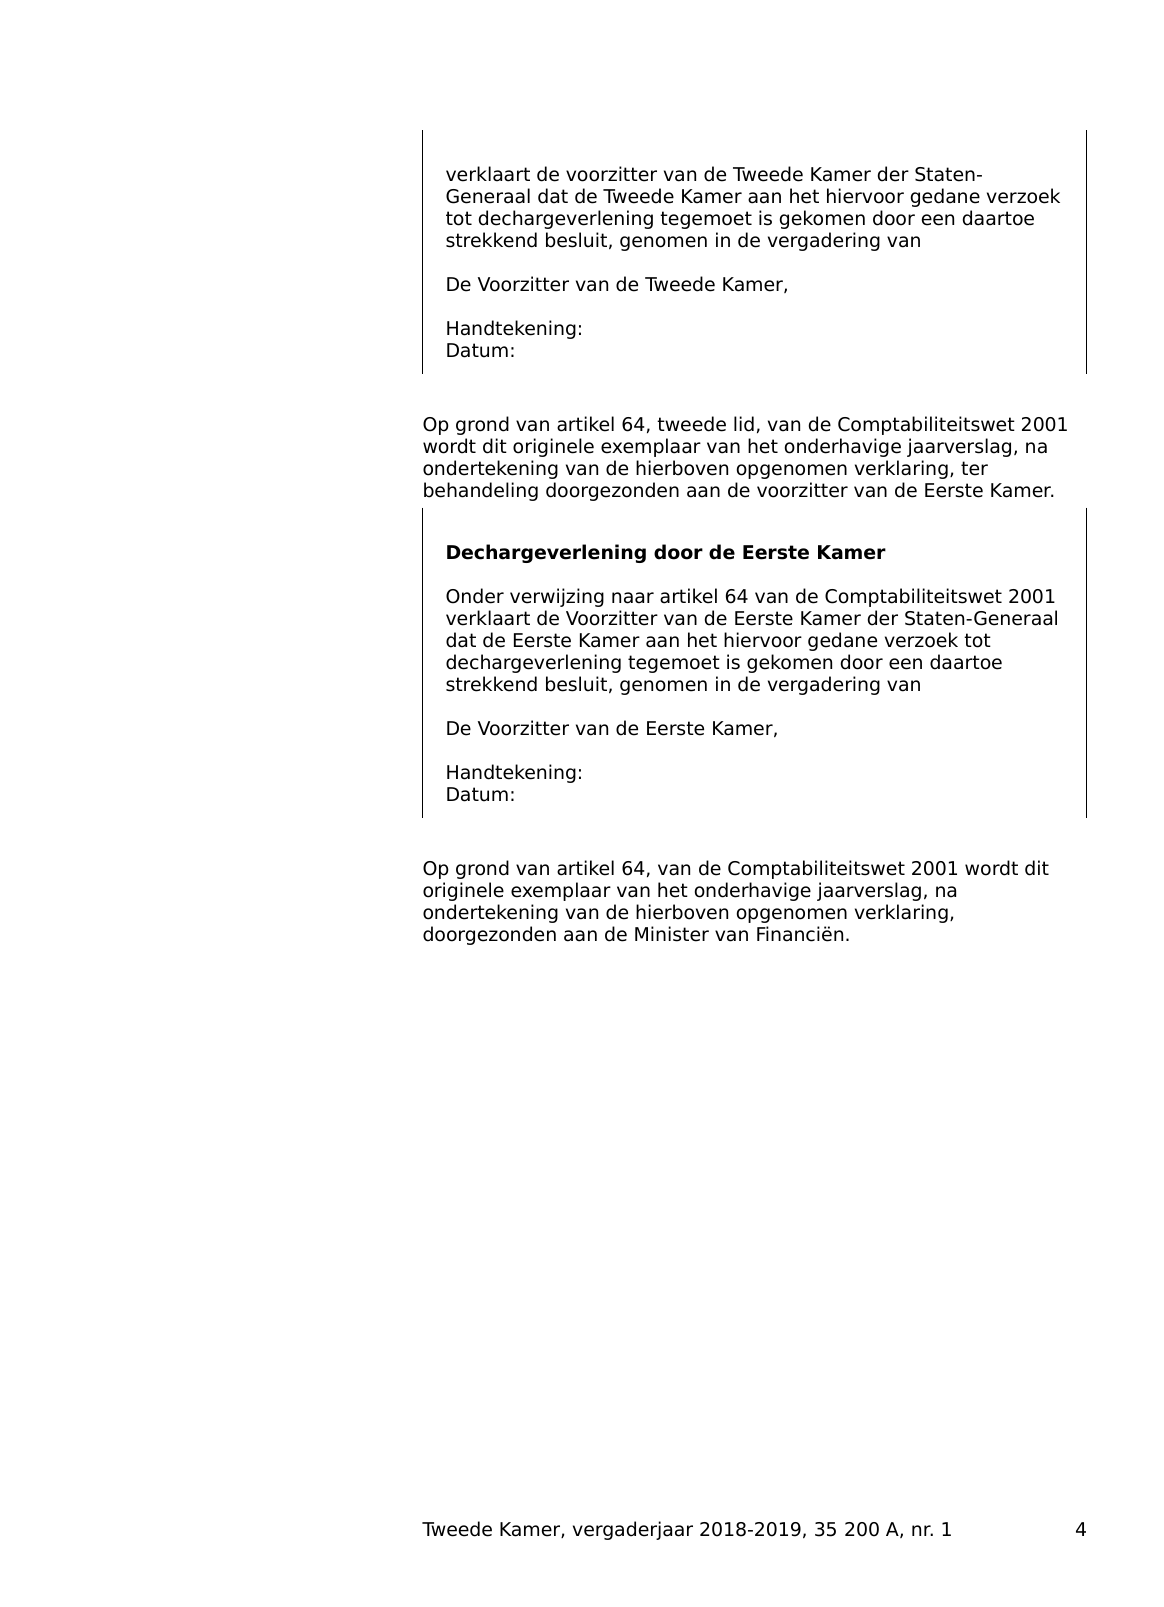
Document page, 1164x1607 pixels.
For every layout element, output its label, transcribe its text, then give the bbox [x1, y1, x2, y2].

table_header Dechargeverlening door de Eerste Kamer Onder verwijzing naar artikel 64 van de Comptabiliteitswet 2001 verklaart de Voorzitter van de Eerste Kamer der Staten-Generaal dat de Eerste Kamer aan het hiervoor gedane verzoek tot dechargeverlening tegemoet is gekomen door een daartoe strekkend besluit, genomen in de vergadering van De Voorzitter van de Eerste Kamer, Handtekening: Datum: [423, 508, 1086, 818]
text Op grond van artikel 64, van de Comptabiliteitswet 2001 wordt dit originele exemplaar van het onderhavige jaarverslag, na ondertekening van de hierboven opgenomen verklaring, doorgezonden aan de Minister van Financiën. [422, 858, 1087, 946]
text Op grond van artikel 64, tweede lid, van de Comptabiliteitswet 2001 wordt dit originele exemplaar van het onderhavige jaarverslag, na ondertekening van de hierboven opgenomen verklaring, ter behandeling doorgezonden aan de voorzitter van de Eerste Kamer. [422, 414, 1087, 502]
table_header verklaart de voorzitter van de Tweede Kamer der Staten-Generaal dat de Tweede Kamer aan het hiervoor gedane verzoek tot dechargeverlening tegemoet is gekomen door een daartoe strekkend besluit, genomen in de vergadering van De Voorzitter van de Tweede Kamer, Handtekening: Datum: [423, 130, 1086, 374]
